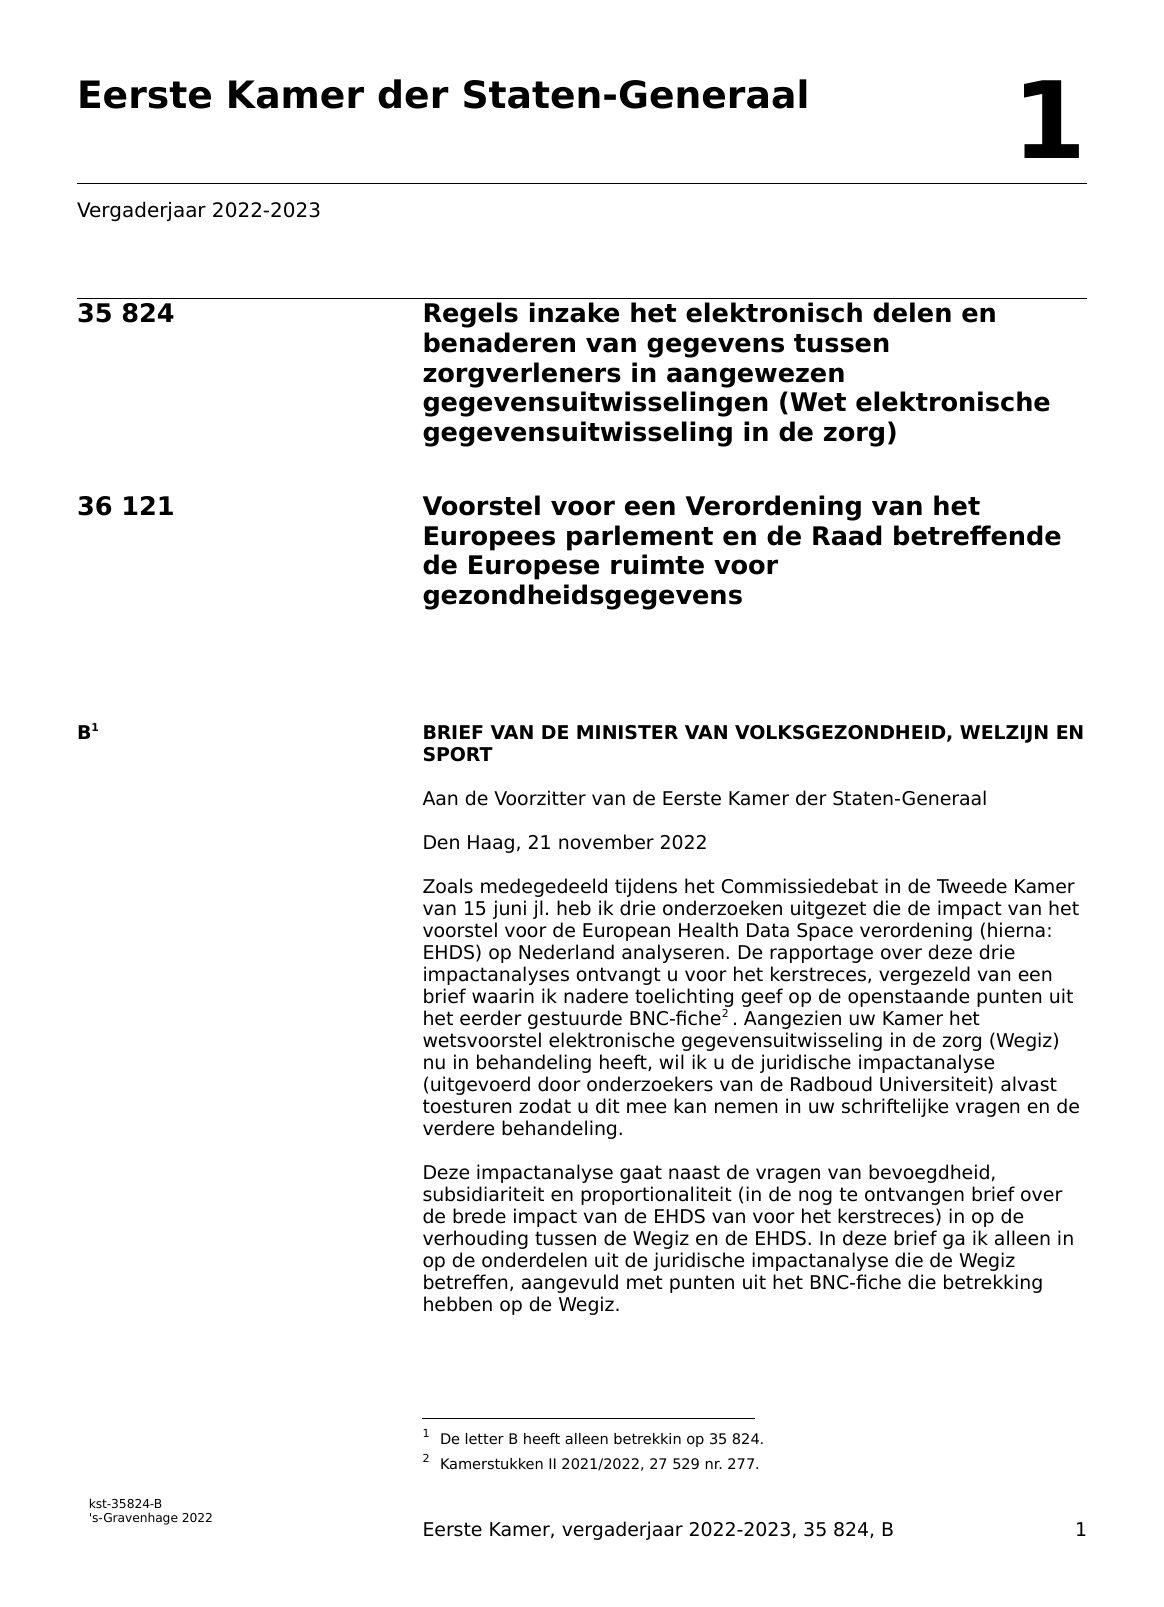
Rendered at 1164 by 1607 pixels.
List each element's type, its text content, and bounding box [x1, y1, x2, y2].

text Den Haag, 21 november 2022 [422, 832, 1087, 854]
text Aan de Voorzitter van de Eerste Kamer der Staten-Generaal [422, 788, 1087, 810]
text 's-Gravenhage 2022 [88, 1511, 323, 1525]
text Deze impactanalyse gaat naast de vragen van bevoegdheid, subsidiariteit en proportionaliteit (in de nog te ontvangen brief over de brede impact van de EHDS van voor het kerstreces) in op de verhouding tussen de Wegiz en de EHDS. In deze brief ga ik alleen in op de onderdelen uit de juridische impactanalyse die de Wegiz betreffen, aangevuld met punten uit het BNC-fiche die betrekking hebben op de Wegiz. [422, 1162, 1087, 1316]
table_header Eerste Kamer der Staten-Generaal [77, 59, 886, 183]
table_cell Vergaderjaar 2022-2023 [77, 184, 1087, 298]
subtitle 35 824 Regels inzake het elektronisch delen en benaderen van gegevens tussen zorgverleners in aangewezen gegevensuitwisselingen (Wet elektronische gegevensuitwisseling in de zorg) [77, 299, 1087, 447]
subtitle B BRIEF VAN DE MINISTER VAN VOLKSGEZONDHEID, WELZIJN EN SPORT [77, 722, 1087, 766]
text kst-35824-B [88, 1497, 323, 1511]
text Kamerstukken II 2021/2022, 27 529 nr. 277. [422, 1452, 1087, 1474]
text Zoals medegedeeld tijdens het Commissiedebat in de Tweede Kamer van 15 juni jl. heb ik drie onderzoeken uitgezet die de impact van het voorstel voor de European Health Data Space verordening (hierna: EHDS) op Nederland analyseren. De rapportage over deze drie impactanalyses ontvangt u voor het kerstreces, vergezeld van een brief waarin ik nadere toelichting geef op de openstaande punten uit het eerder gestuurde BNC-fiche. Aangezien uw Kamer het wetsvoorstel elektronische gegevensuitwisseling in de zorg (Wegiz) nu in behandeling heeft, wil ik u de juridische impactanalyse (uitgevoerd door onderzoekers van de Radboud Universiteit) alvast toesturen zodat u dit mee kan nemen in uw schriftelijke vragen en de verdere behandeling. [422, 876, 1087, 1140]
table_header 1 [886, 59, 1087, 183]
subtitle 36 121 Voorstel voor een Verordening van het Europees parlement en de Raad betreffende de Europese ruimte voor gezondheidsgegevens [77, 492, 1087, 611]
text De letter B heeft alleen betrekkin op 35 824. [422, 1427, 1087, 1449]
